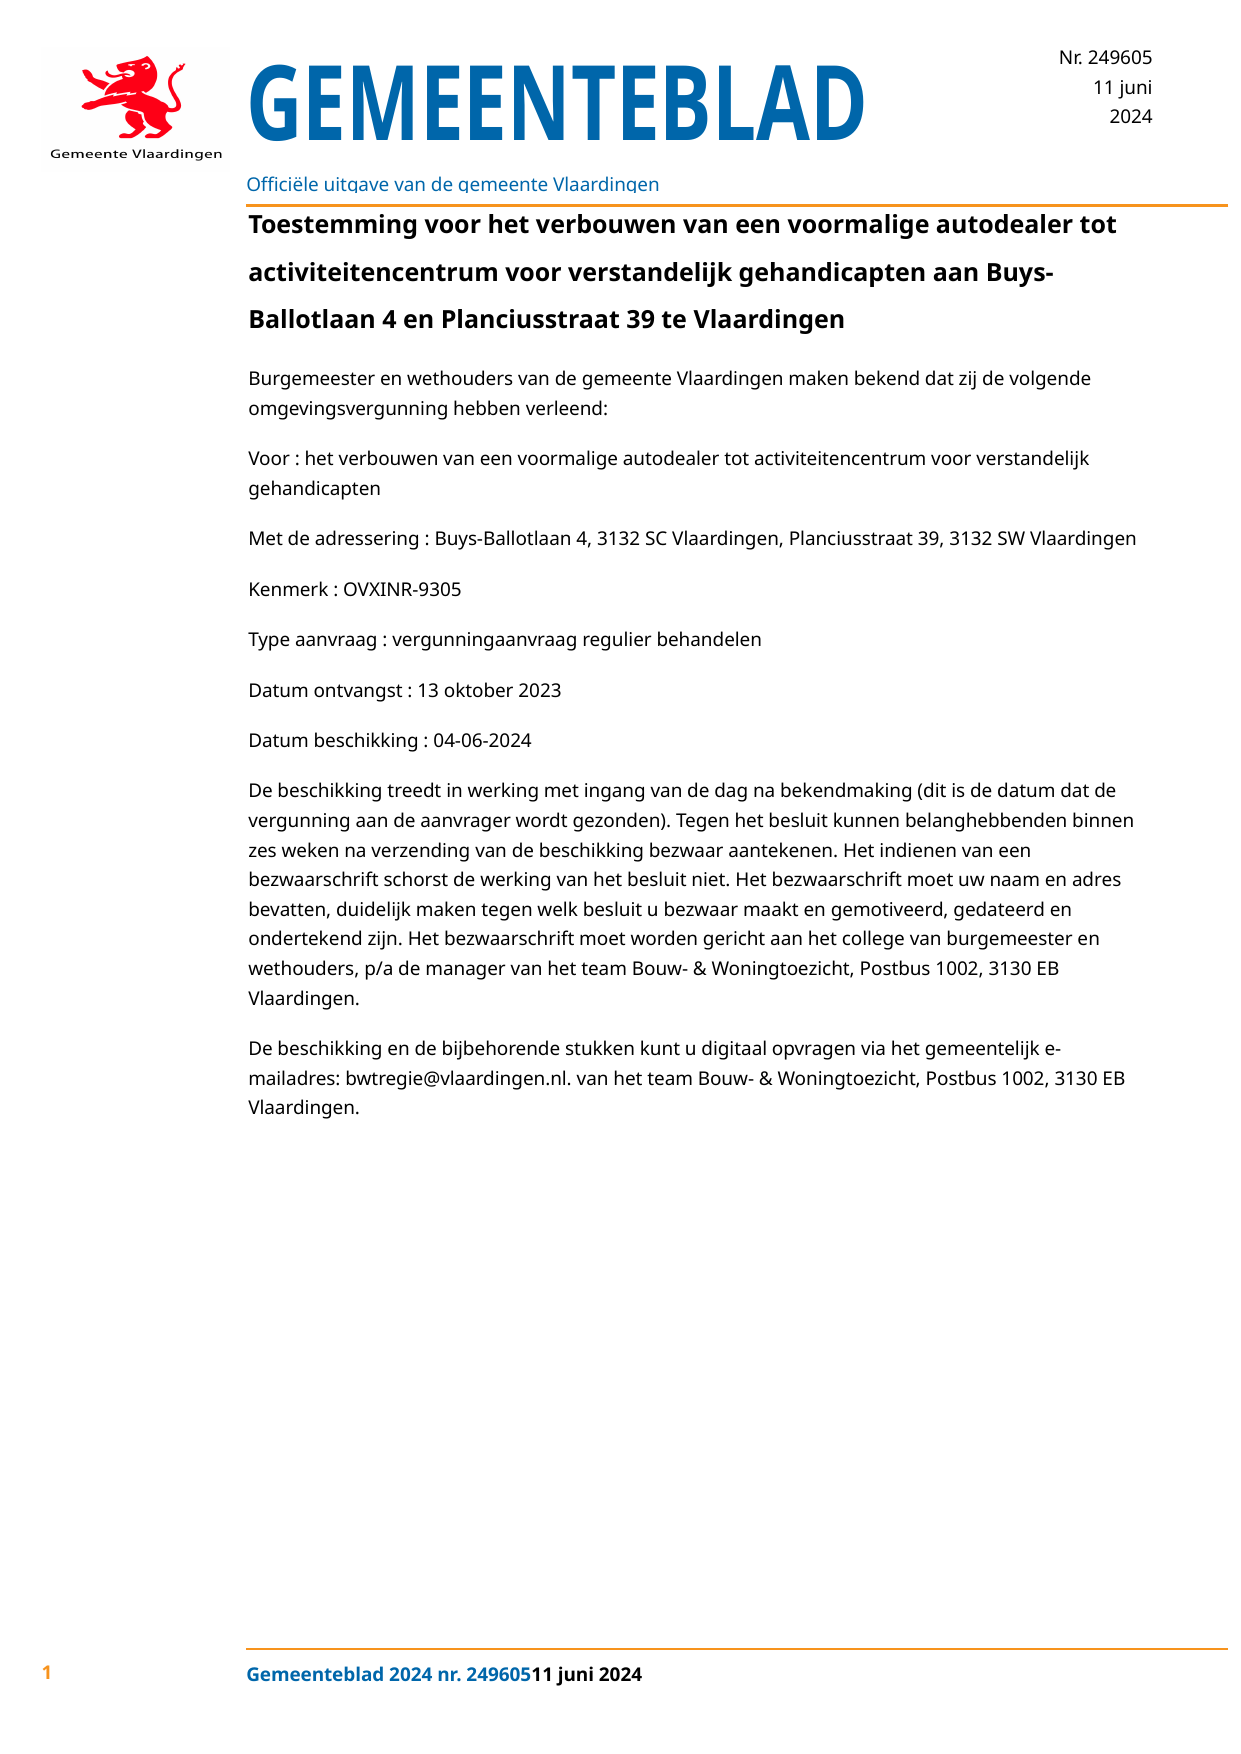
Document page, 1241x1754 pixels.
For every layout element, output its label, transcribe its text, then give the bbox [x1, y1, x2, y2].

text Burgemeester en wethouders van de gemeente Vlaardingen maken bekend dat zij de volgende omgevingsvergunning hebben verleend: [248, 366, 1152, 421]
text De beschikking treedt in werking met ingang van de dag na bekendmaking (dit is de datum dat de vergunning aan de aanvrager wordt gezonden). Tegen het besluit kunnen belanghebbenden binnen zes weken na verzending van de beschikking bezwaar aantekenen. Het indienen van een bezwaarschrift schorst de werking van het besluit niet. Het bezwaarschrift moet uw naam en adres bevatten, duidelijk maken tegen welk besluit u bezwaar maakt en gemotiveerd, gedateerd en ondertekend zijn. Het bezwaarschrift moet worden gericht aan het college van burgemeester en wethouders, p/a de manager van het team Bouw- & Woningtoezicht, Postbus 1002, 3130 EB Vlaardingen. [248, 778, 1152, 1010]
text Type aanvraag : vergunningaanvraag regulier behandelen [248, 626, 1152, 652]
text Voor : het verbouwen van een voormalige autodealer tot activiteitencentrum voor verstandelijk gehandicapten [248, 446, 1152, 501]
text Met de adressering : Buys-Ballotlaan 4, 3132 SC Vlaardingen, Planciusstraat 39, 3132 SW Vlaardingen [248, 526, 1152, 551]
text Datum beschikking : 04-06-2024 [248, 727, 1152, 753]
picture [41, 47, 231, 172]
text Datum ontvangst : 13 oktober 2023 [248, 677, 1152, 702]
text Toestemming voor het verbouwen van een voormalige autodealer tot activiteitencentrum voor verstandelijk gehandicapten aan Buys-Ballotlaan 4 en Planciusstraat 39 te Vlaardingen [248, 207, 1152, 336]
text Kenmerk : OVXINR-9305 [248, 576, 1152, 602]
text De beschikking en de bijbehorende stukken kunt u digitaal opvragen via het gemeentelijk e-mailadres: bwtregie@vlaardingen.nl. van het team Bouw- & Woningtoezicht, Postbus 1002, 3130 EB Vlaardingen. [248, 1035, 1152, 1120]
